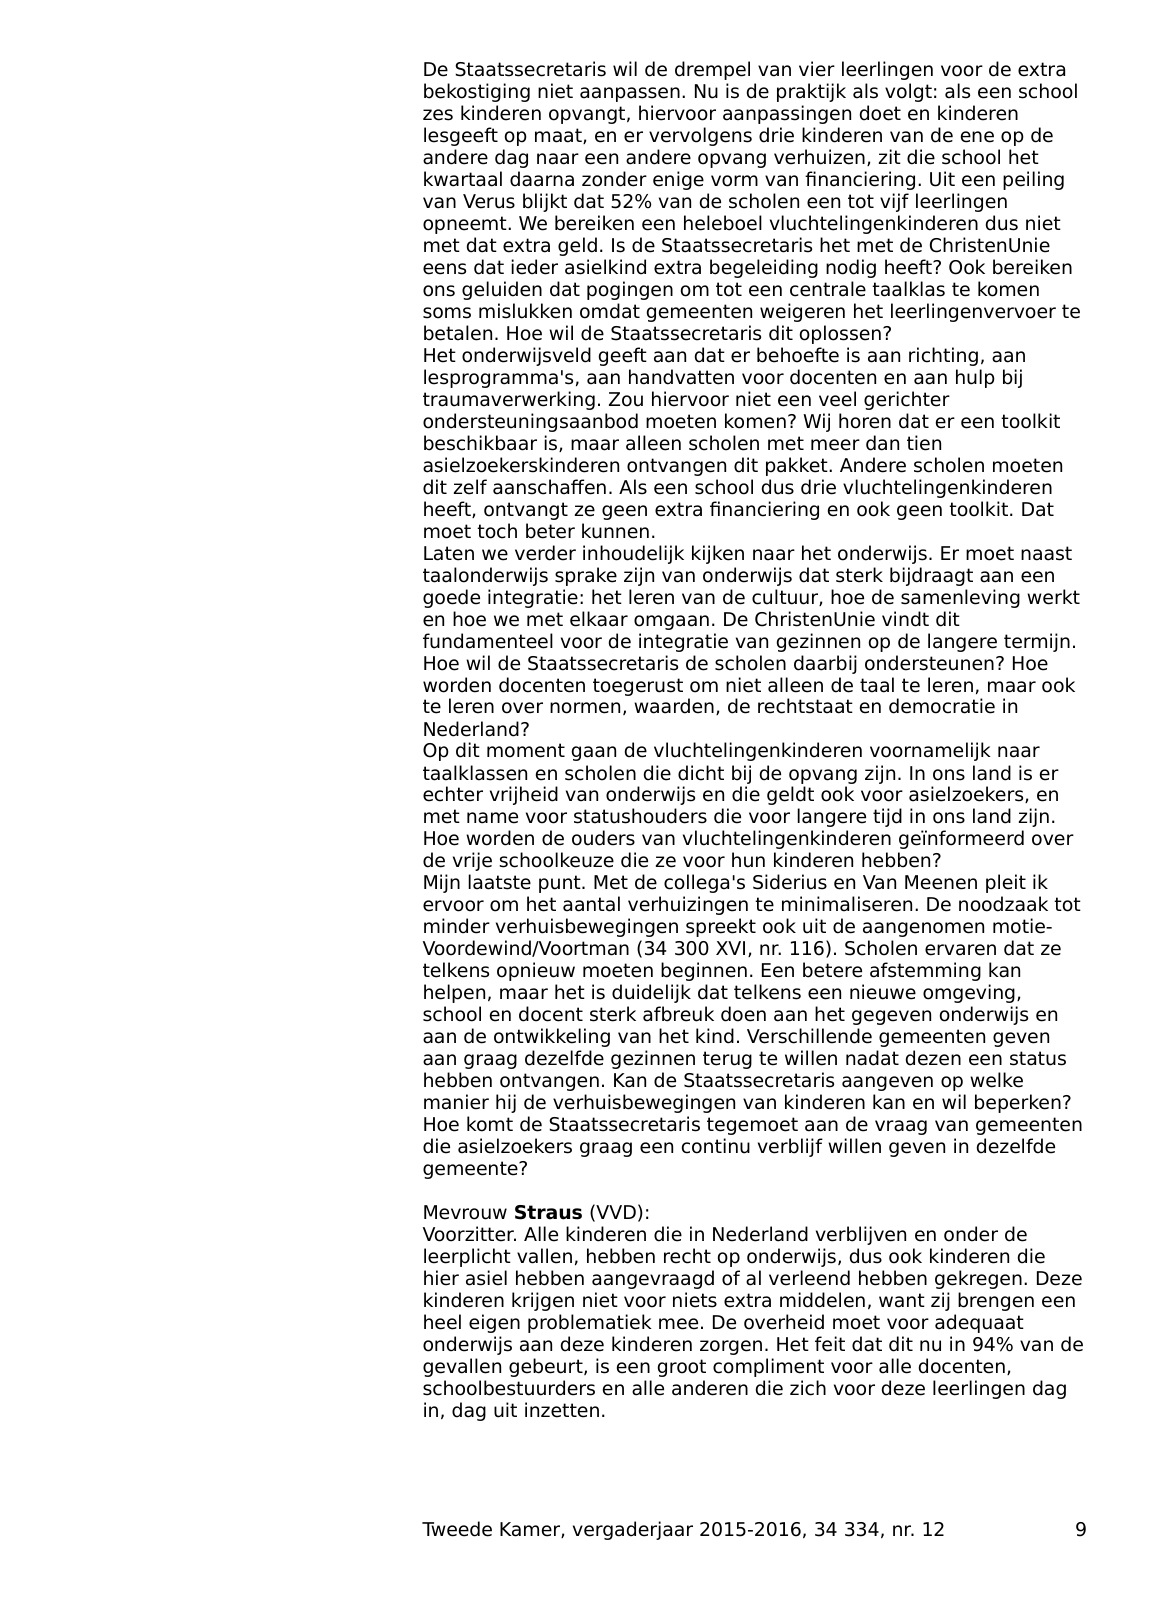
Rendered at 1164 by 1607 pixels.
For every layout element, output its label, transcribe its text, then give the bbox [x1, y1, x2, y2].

text Laten we verder inhoudelijk kijken naar het onderwijs. Er moet naast taalonderwijs sprake zijn van onderwijs dat sterk bijdraagt aan een goede integratie: het leren van de cultuur, hoe de samenleving werkt en hoe we met elkaar omgaan. De ChristenUnie vindt dit fundamenteel voor de integratie van gezinnen op de langere termijn. Hoe wil de Staatssecretaris de scholen daarbij ondersteunen? Hoe worden docenten toegerust om niet alleen de taal te leren, maar ook te leren over normen, waarden, de rechtstaat en democratie in Nederland? [422, 543, 1087, 740]
text Het onderwijsveld geeft aan dat er behoefte is aan richting, aan lesprogramma's, aan handvatten voor docenten en aan hulp bij traumaverwerking. Zou hiervoor niet een veel gerichter ondersteuningsaanbod moeten komen? Wij horen dat er een toolkit beschikbaar is, maar alleen scholen met meer dan tien asielzoekerskinderen ontvangen dit pakket. Andere scholen moeten dit zelf aanschaffen. Als een school dus drie vluchtelingenkinderen heeft, ontvangt ze geen extra financiering en ook geen toolkit. Dat moet toch beter kunnen. [422, 345, 1087, 543]
text Op dit moment gaan de vluchtelingenkinderen voornamelijk naar taalklassen en scholen die dicht bij de opvang zijn. In ons land is er echter vrijheid van onderwijs en die geldt ook voor asielzoekers, en met name voor statushouders die voor langere tijd in ons land zijn. Hoe worden de ouders van vluchtelingenkinderen geïnformeerd over de vrije schoolkeuze die ze voor hun kinderen hebben? [422, 740, 1087, 872]
text Mijn laatste punt. Met de collega's Siderius en Van Meenen pleit ik ervoor om het aantal verhuizingen te minimaliseren. De noodzaak tot minder verhuisbewegingen spreekt ook uit de aangenomen motie-Voordewind/Voortman (34 300 XVI, nr. 116). Scholen ervaren dat ze telkens opnieuw moeten beginnen. Een betere afstemming kan helpen, maar het is duidelijk dat telkens een nieuwe omgeving, school en docent sterk afbreuk doen aan het gegeven onderwijs en aan de ontwikkeling van het kind. Verschillende gemeenten geven aan graag dezelfde gezinnen terug te willen nadat dezen een status hebben ontvangen. Kan de Staatssecretaris aangeven op welke manier hij de verhuisbewegingen van kinderen kan en wil beperken? Hoe komt de Staatssecretaris tegemoet aan de vraag van gemeenten die asielzoekers graag een continu verblijf willen geven in dezelfde gemeente? [422, 872, 1087, 1180]
text De Staatssecretaris wil de drempel van vier leerlingen voor de extra bekostiging niet aanpassen. Nu is de praktijk als volgt: als een school zes kinderen opvangt, hiervoor aanpassingen doet en kinderen lesgeeft op maat, en er vervolgens drie kinderen van de ene op de andere dag naar een andere opvang verhuizen, zit die school het kwartaal daarna zonder enige vorm van financiering. Uit een peiling van Verus blijkt dat 52% van de scholen een tot vijf leerlingen opneemt. We bereiken een heleboel vluchtelingenkinderen dus niet met dat extra geld. Is de Staatssecretaris het met de ChristenUnie eens dat ieder asielkind extra begeleiding nodig heeft? Ook bereiken ons geluiden dat pogingen om tot een centrale taalklas te komen soms mislukken omdat gemeenten weigeren het leerlingenvervoer te betalen. Hoe wil de Staatssecretaris dit oplossen? [422, 59, 1087, 345]
text Voorzitter. Alle kinderen die in Nederland verblijven en onder de leerplicht vallen, hebben recht op onderwijs, dus ook kinderen die hier asiel hebben aangevraagd of al verleend hebben gekregen. Deze kinderen krijgen niet voor niets extra middelen, want zij brengen een heel eigen problematiek mee. De overheid moet voor adequaat onderwijs aan deze kinderen zorgen. Het feit dat dit nu in 94% van de gevallen gebeurt, is een groot compliment voor alle docenten, schoolbestuurders en alle anderen die zich voor deze leerlingen dag in, dag uit inzetten. [422, 1224, 1087, 1422]
text Mevrouw Straus (VVD): [422, 1202, 1087, 1224]
